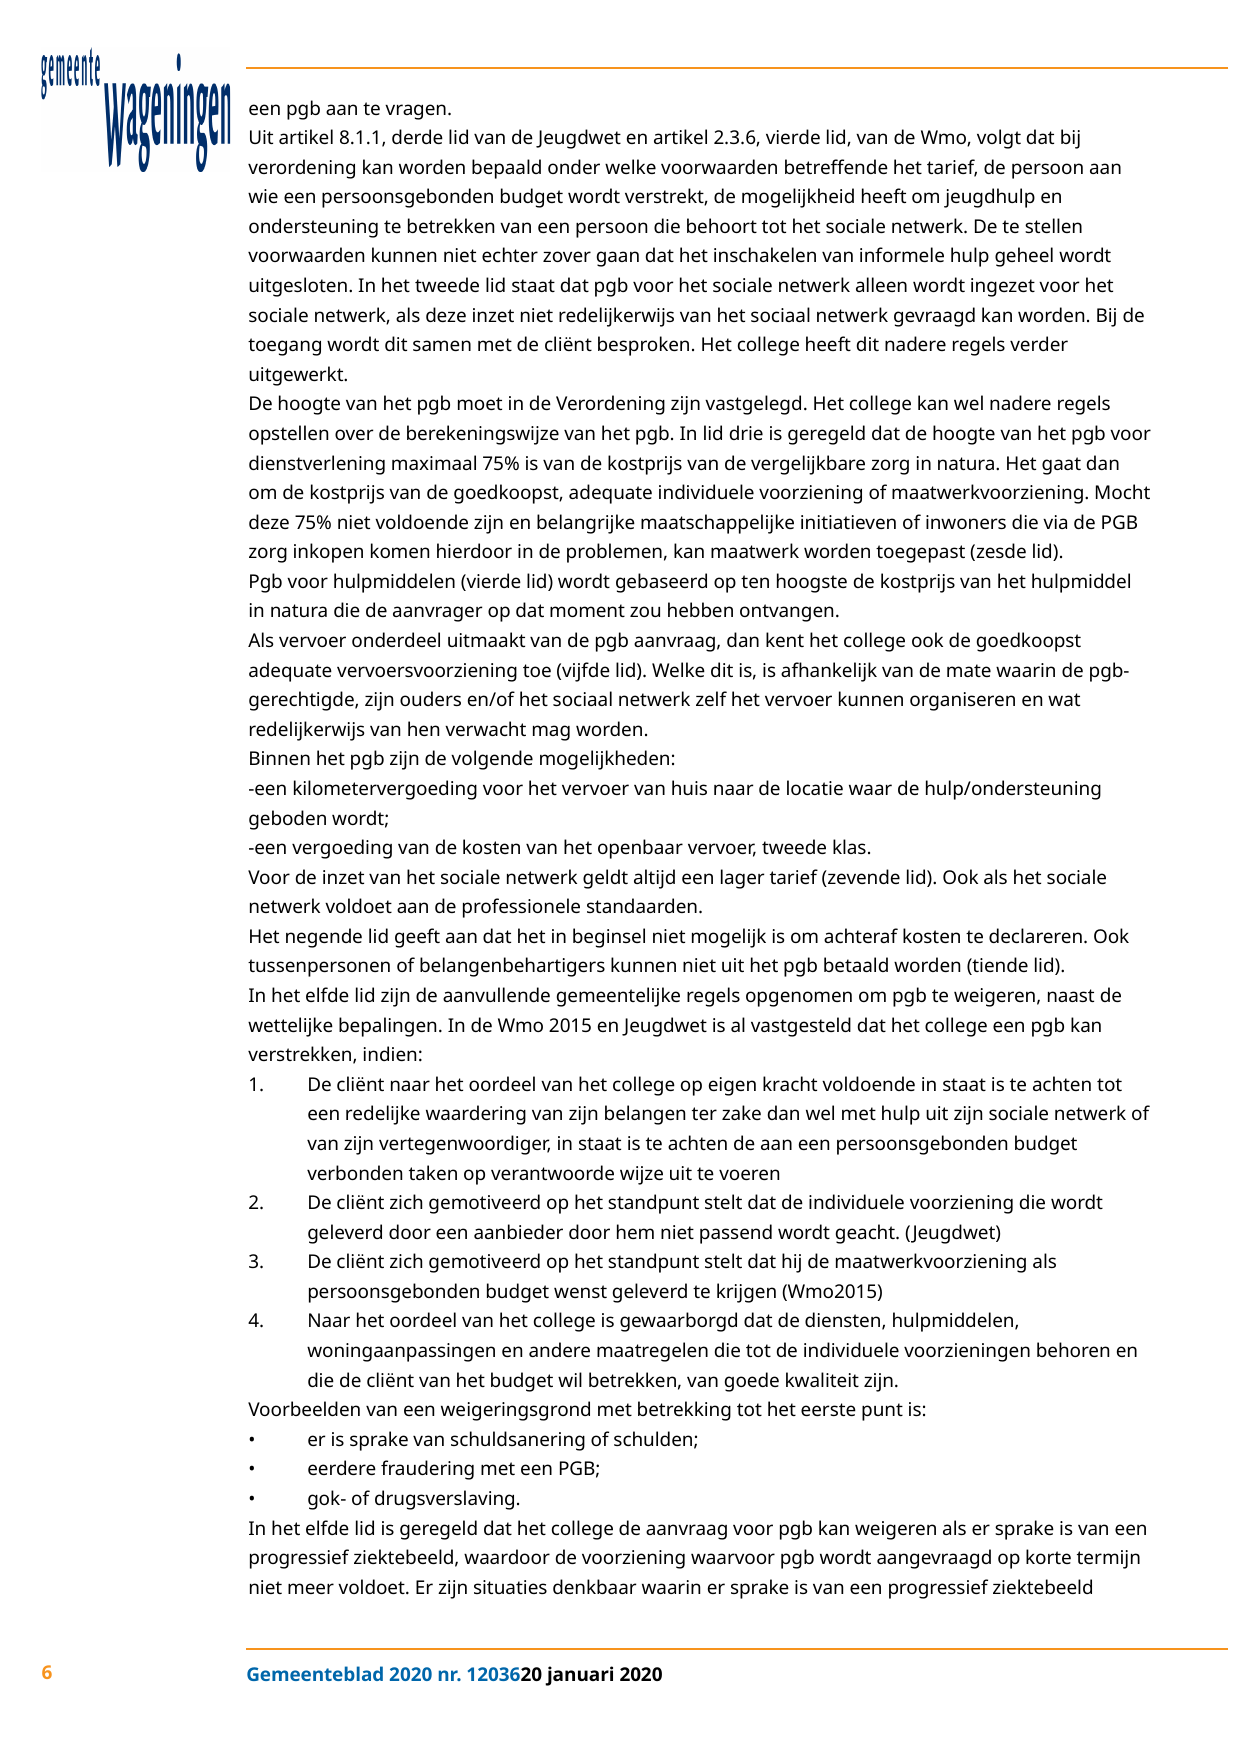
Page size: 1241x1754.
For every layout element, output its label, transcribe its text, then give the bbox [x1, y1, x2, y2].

text -een kilometervergoeding voor het vervoer van huis naar de locatie waar de hulp/ondersteuning geboden wordt; [248, 775, 1152, 831]
list gok- of drugsverslaving. [248, 1485, 1152, 1511]
list De cliënt zich gemotiveerd op het standpunt stelt dat de individuele voorziening die wordt geleverd door een aanbieder door hem niet passend wordt geacht. (Jeugdwet) [248, 1189, 1152, 1245]
picture [41, 47, 231, 172]
text een pgb aan te vragen. [248, 95, 1152, 121]
text In het elfde lid is geregeld dat het college de aanvraag voor pgb kan weigeren als er sprake is van een progressief ziektebeeld, waardoor de voorziening waarvoor pgb wordt aangevraagd op korte termijn niet meer voldoet. Er zijn situaties denkbaar waarin er sprake is van een progressief ziektebeeld [248, 1515, 1152, 1600]
text Voorbeelden van een weigeringsgrond met betrekking tot het eerste punt is: [248, 1396, 1152, 1422]
text -een vergoeding van de kosten van het openbaar vervoer, tweede klas. [248, 834, 1152, 860]
list er is sprake van schuldsanering of schulden; [248, 1426, 1152, 1452]
text Voor de inzet van het sociale netwerk geldt altijd een lager tarief (zevende lid). Ook als het sociale netwerk voldoet aan de professionele standaarden. [248, 864, 1152, 919]
text In het elfde lid zijn de aanvullende gemeentelijke regels opgenomen om pgb te weigeren, naast de wettelijke bepalingen. In de Wmo 2015 en Jeugdwet is al vastgesteld dat het college een pgb kan verstrekken, indien: [248, 982, 1152, 1067]
list Naar het oordeel van het college is gewaarborgd dat de diensten, hulpmiddelen, woningaanpassingen en andere maatregelen die tot de individuele voorzieningen behoren en die de cliënt van het budget wil betrekken, van goede kwaliteit zijn. [248, 1308, 1152, 1393]
list De cliënt naar het oordeel van het college op eigen kracht voldoende in staat is te achten tot een redelijke waardering van zijn belangen ter zake dan wel met hulp uit zijn sociale netwerk of van zijn vertegenwoordiger, in staat is te achten de aan een persoonsgebonden budget verbonden taken op verantwoorde wijze uit te voeren [248, 1071, 1152, 1186]
text De hoogte van het pgb moet in de Verordening zijn vastgelegd. Het college kan wel nadere regels opstellen over de berekeningswijze van het pgb. In lid drie is geregeld dat de hoogte van het pgb voor dienstverlening maximaal 75% is van de kostprijs van de vergelijkbare zorg in natura. Het gaat dan om de kostprijs van de goedkoopst, adequate individuele voorziening of maatwerkvoorziening. Mocht deze 75% niet voldoende zijn en belangrijke maatschappelijke initiatieven of inwoners die via de PGB zorg inkopen komen hierdoor in de problemen, kan maatwerk worden toegepast (zesde lid). [248, 391, 1152, 564]
text Als vervoer onderdeel uitmaakt van de pgb aanvraag, dan kent het college ook de goedkoopst adequate vervoersvoorziening toe (vijfde lid). Welke dit is, is afhankelijk van de mate waarin de pgb-gerechtigde, zijn ouders en/of het sociaal netwerk zelf het vervoer kunnen organiseren en wat redelijkerwijs van hen verwacht mag worden. [248, 627, 1152, 742]
text Het negende lid geeft aan dat het in beginsel niet mogelijk is om achteraf kosten te declareren. Ook tussenpersonen of belangenbehartigers kunnen niet uit het pgb betaald worden (tiende lid). [248, 923, 1152, 978]
list De cliënt zich gemotiveerd op het standpunt stelt dat hij de maatwerkvoorziening als persoonsgebonden budget wenst geleverd te krijgen (Wmo2015) [248, 1248, 1152, 1304]
text Uit artikel 8.1.1, derde lid van de Jeugdwet en artikel 2.3.6, vierde lid, van de Wmo, volgt dat bij verordening kan worden bepaald onder welke voorwaarden betreffende het tarief, de persoon aan wie een persoonsgebonden budget wordt verstrekt, de mogelijkheid heeft om jeugdhulp en ondersteuning te betrekken van een persoon die behoort tot het sociale netwerk. De te stellen voorwaarden kunnen niet echter zover gaan dat het inschakelen van informele hulp geheel wordt uitgesloten. In het tweede lid staat dat pgb voor het sociale netwerk alleen wordt ingezet voor het sociale netwerk, als deze inzet niet redelijkerwijs van het sociaal netwerk gevraagd kan worden. Bij de toegang wordt dit samen met de cliënt besproken. Het college heeft dit nadere regels verder uitgewerkt. [248, 124, 1152, 387]
list eerdere fraudering met een PGB; [248, 1456, 1152, 1481]
text Pgb voor hulpmiddelen (vierde lid) wordt gebaseerd op ten hoogste de kostprijs van het hulpmiddel in natura die de aanvrager op dat moment zou hebben ontvangen. [248, 568, 1152, 623]
text Binnen het pgb zijn de volgende mogelijkheden: [248, 746, 1152, 771]
